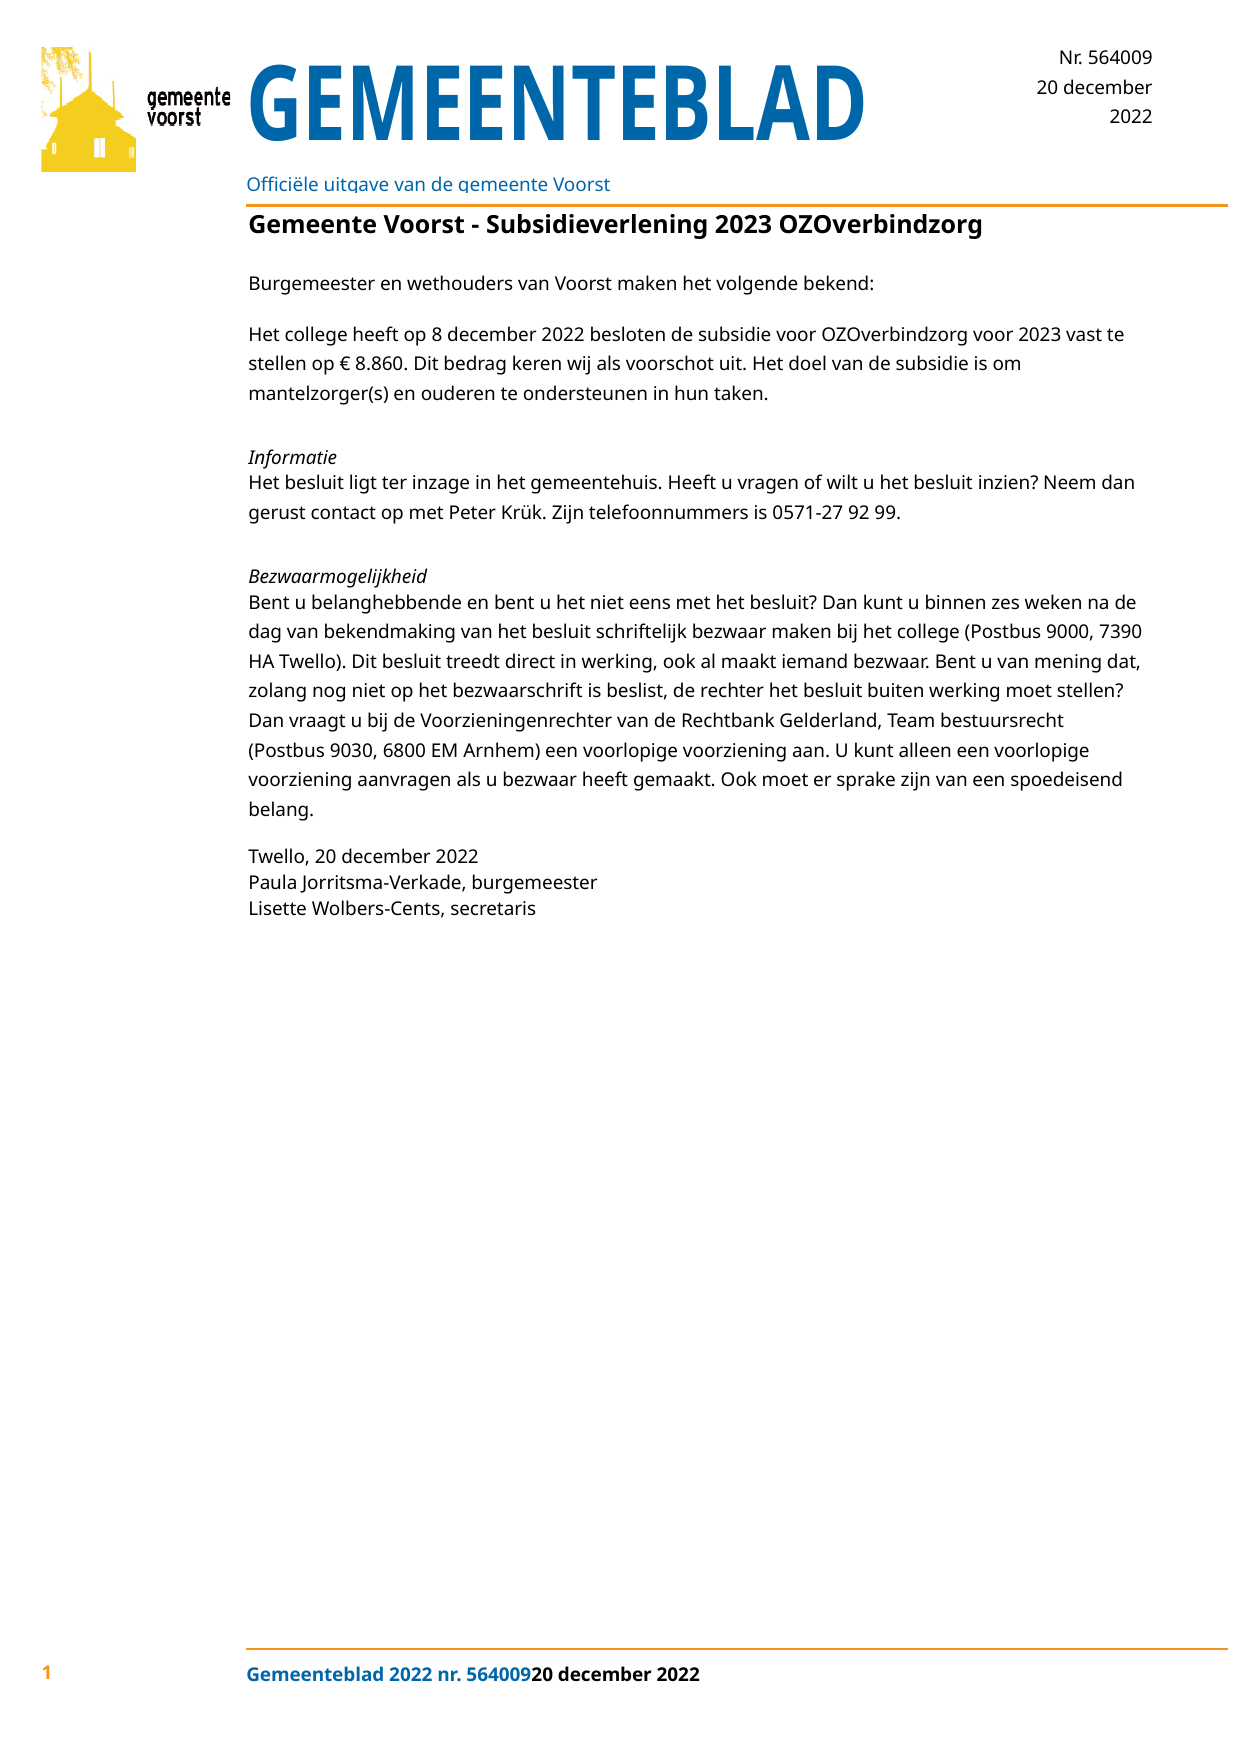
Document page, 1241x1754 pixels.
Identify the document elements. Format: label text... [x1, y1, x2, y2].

text Burgemeester en wethouders van Voorst maken het volgende bekend: [248, 270, 1152, 296]
text Het college heeft op 8 december 2022 besloten de subsidie voor OZOverbindzorg voor 2023 vast te stellen op € 8.860. Dit bedrag keren wij als voorschot uit. Het doel van de subsidie is om mantelzorger(s) en ouderen te ondersteunen in hun taken. [248, 321, 1152, 406]
text Bent u belanghebbende en bent u het niet eens met het besluit? Dan kunt u binnen zes weken na de dag van bekendmaking van het besluit schriftelijk bezwaar maken bij het college (Postbus 9000, 7390 HA Twello). Dit besluit treedt direct in werking, ook al maakt iemand bezwaar. Bent u van mening dat, zolang nog niet op het bezwaarschrift is beslist, de rechter het besluit buiten werking moet stellen? Dan vraagt u bij de Voorzieningenrechter van de Rechtbank Gelderland, Team bestuursrecht (Postbus 9030, 6800 EM Arnhem) een voorlopige voorziening aan. U kunt alleen een voorlopige voorziening aanvragen als u bezwaar heeft gemaakt. Ook moet er sprake zijn van een spoedeisend belang. [248, 589, 1152, 822]
picture [41, 47, 231, 172]
text Paula Jorritsma-Verkade, burgemeester [248, 869, 1152, 895]
text Het besluit ligt ter inzage in het gemeentehuis. Heeft u vragen of wilt u het besluit inzien? Neem dan gerust contact op met Peter Krük. Zijn telefoonnummers is 0571-27 92 99. [248, 469, 1152, 525]
text Lisette Wolbers-Cents, secretaris [248, 895, 1152, 921]
text Gemeente Voorst - Subsidieverlening 2023 OZOverbindzorg [248, 207, 1152, 241]
text Informatie [248, 444, 1152, 469]
text Bezwaarmogelijkheid [248, 563, 1152, 589]
text Twello, 20 december 2022 [248, 844, 1152, 869]
